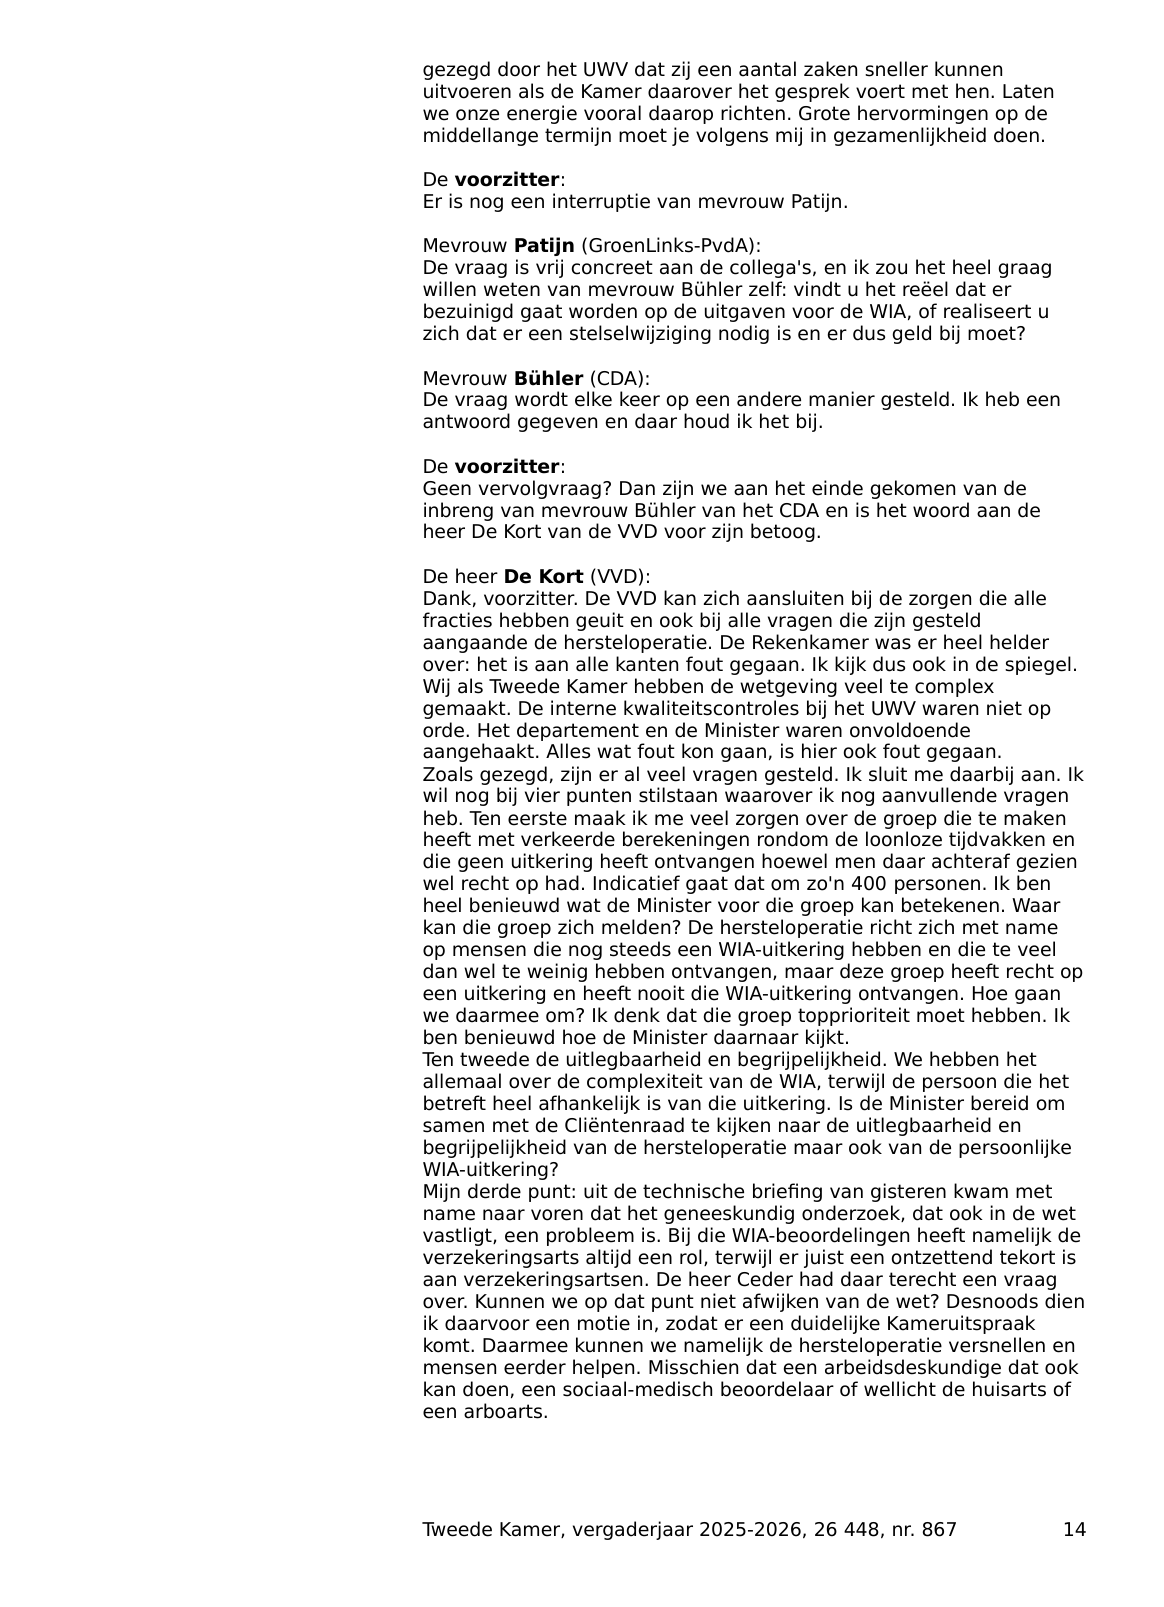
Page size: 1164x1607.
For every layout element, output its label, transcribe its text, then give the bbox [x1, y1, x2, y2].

text Geen vervolgvraag? Dan zijn we aan het einde gekomen van de inbreng van mevrouw Bühler van het CDA en is het woord aan de heer De Kort van de VVD voor zijn betoog. [422, 477, 1087, 543]
text Mijn derde punt: uit de technische briefing van gisteren kwam met name naar voren dat het geneeskundig onderzoek, dat ook in de wet vastligt, een probleem is. Bij die WIA-beoordelingen heeft namelijk de verzekeringsarts altijd een rol, terwijl er juist een ontzettend tekort is aan verzekeringsartsen. De heer Ceder had daar terecht een vraag over. Kunnen we op dat punt niet afwijken van de wet? Desnoods dien ik daarvoor een motie in, zodat er een duidelijke Kameruitspraak komt. Daarmee kunnen we namelijk de hersteloperatie versnellen en mensen eerder helpen. Misschien dat een arbeidsdeskundige dat ook kan doen, een sociaal-medisch beoordelaar of wellicht de huisarts of een arboarts. [422, 1181, 1087, 1423]
text De vraag is vrij concreet aan de collega's, en ik zou het heel graag willen weten van mevrouw Bühler zelf: vindt u het reëel dat er bezuinigd gaat worden op de uitgaven voor de WIA, of realiseert u zich dat er een stelselwijziging nodig is en er dus geld bij moet? [422, 257, 1087, 345]
text De voorzitter: [422, 456, 1087, 477]
text De heer De Kort (VVD): [422, 566, 1087, 588]
text De vraag wordt elke keer op een andere manier gesteld. Ik heb een antwoord gegeven en daar houd ik het bij. [422, 389, 1087, 433]
text Zoals gezegd, zijn er al veel vragen gesteld. Ik sluit me daarbij aan. Ik wil nog bij vier punten stilstaan waarover ik nog aanvullende vragen heb. Ten eerste maak ik me veel zorgen over de groep die te maken heeft met verkeerde berekeningen rondom de loonloze tijdvakken en die geen uitkering heeft ontvangen hoewel men daar achteraf gezien wel recht op had. Indicatief gaat dat om zo'n 400 personen. Ik ben heel benieuwd wat de Minister voor die groep kan betekenen. Waar kan die groep zich melden? De hersteloperatie richt zich met name op mensen die nog steeds een WIA-uitkering hebben en die te veel dan wel te weinig hebben ontvangen, maar deze groep heeft recht op een uitkering en heeft nooit die WIA-uitkering ontvangen. Hoe gaan we daarmee om? Ik denk dat die groep topprioriteit moet hebben. Ik ben benieuwd hoe de Minister daarnaar kijkt. [422, 763, 1087, 1049]
text Dank, voorzitter. De VVD kan zich aansluiten bij de zorgen die alle fracties hebben geuit en ook bij alle vragen die zijn gesteld aangaande de hersteloperatie. De Rekenkamer was er heel helder over: het is aan alle kanten fout gegaan. Ik kijk dus ook in de spiegel. Wij als Tweede Kamer hebben de wetgeving veel te complex gemaakt. De interne kwaliteitscontroles bij het UWV waren niet op orde. Het departement en de Minister waren onvoldoende aangehaakt. Alles wat fout kon gaan, is hier ook fout gegaan. [422, 588, 1087, 763]
text Ten tweede de uitlegbaarheid en begrijpelijkheid. We hebben het allemaal over de complexiteit van de WIA, terwijl de persoon die het betreft heel afhankelijk is van die uitkering. Is de Minister bereid om samen met de Cliëntenraad te kijken naar de uitlegbaarheid en begrijpelijkheid van de hersteloperatie maar ook van de persoonlijke WIA-uitkering? [422, 1049, 1087, 1181]
text De voorzitter: [422, 169, 1087, 191]
text Er is nog een interruptie van mevrouw Patijn. [422, 191, 1087, 213]
text gezegd door het UWV dat zij een aantal zaken sneller kunnen uitvoeren als de Kamer daarover het gesprek voert met hen. Laten we onze energie vooral daarop richten. Grote hervormingen op de middellange termijn moet je volgens mij in gezamenlijkheid doen. [422, 59, 1087, 147]
text Mevrouw Patijn (GroenLinks-PvdA): [422, 235, 1087, 257]
text Mevrouw Bühler (CDA): [422, 367, 1087, 389]
